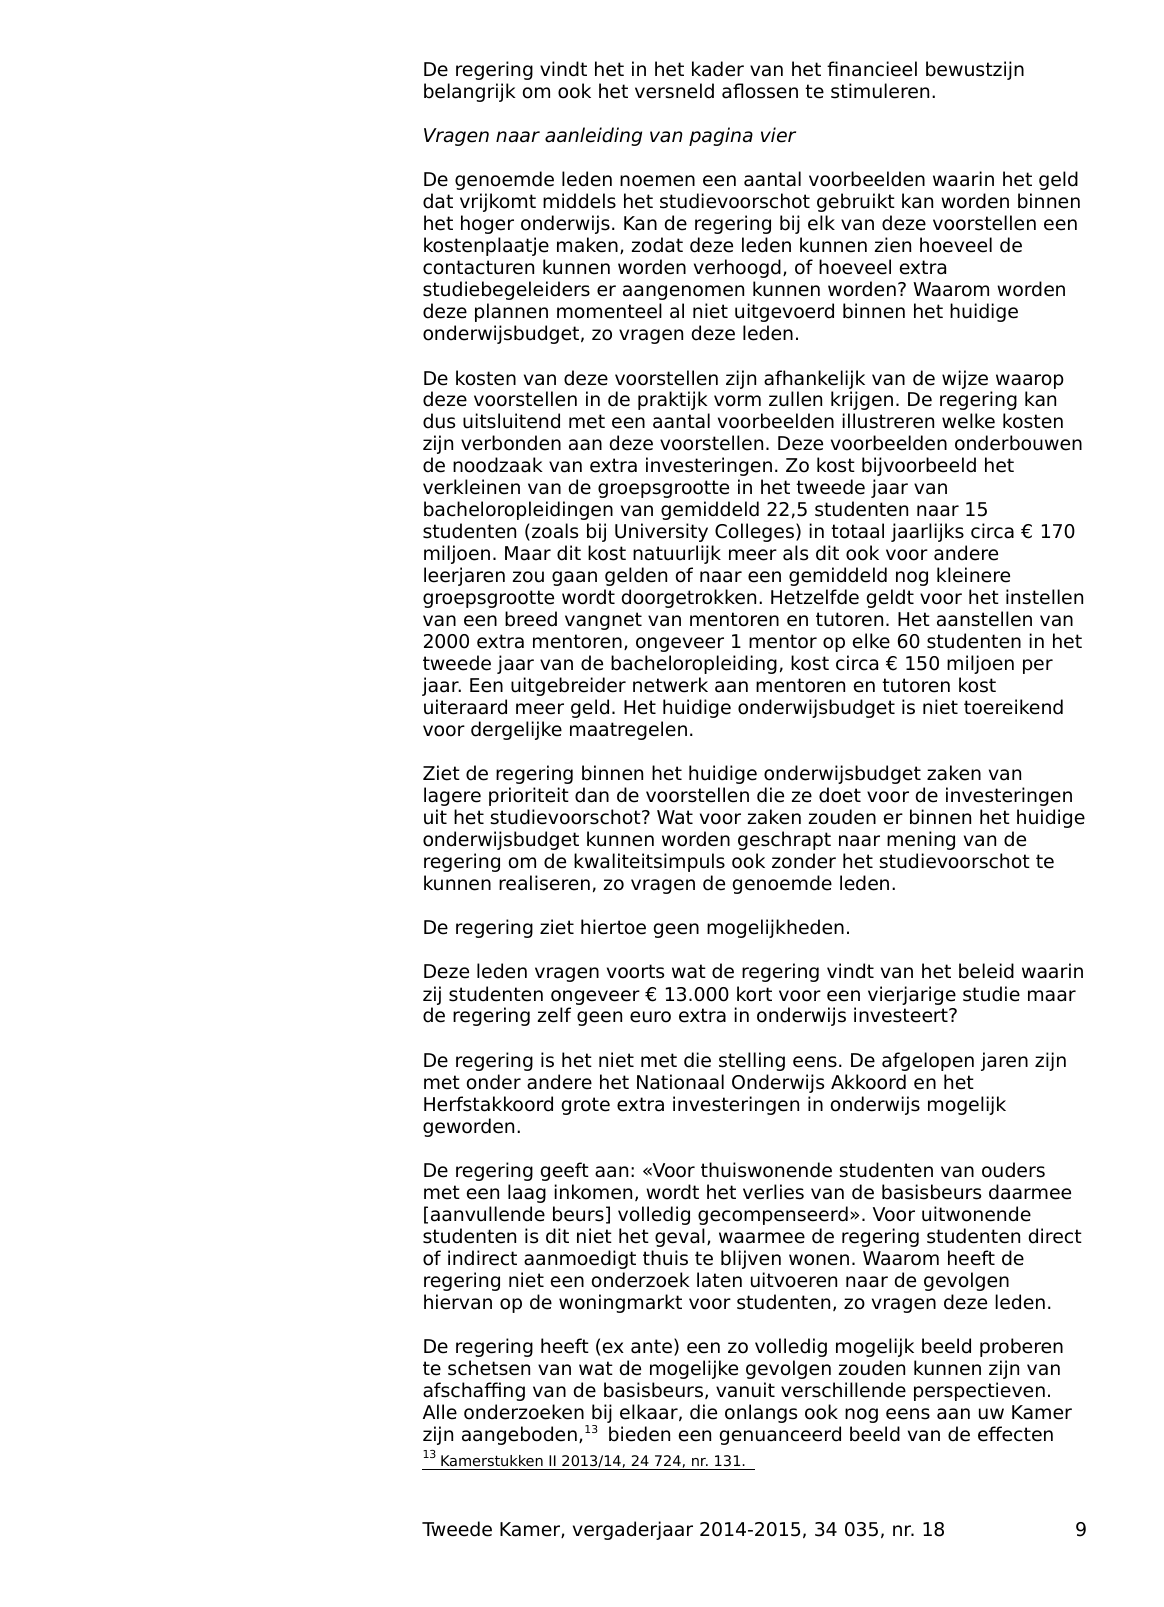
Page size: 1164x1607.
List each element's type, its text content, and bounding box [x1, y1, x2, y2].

text De regering heeft (ex ante) een zo volledig mogelijk beeld proberen te schetsen van wat de mogelijke gevolgen zouden kunnen zijn van afschaffing van de basisbeurs, vanuit verschillende perspectieven. Alle onderzoeken bij elkaar, die onlangs ook nog eens aan uw Kamer zijn aangeboden, bieden een genuanceerd beeld van de effecten [422, 1336, 1087, 1446]
text De regering geeft aan: «Voor thuiswonende studenten van ouders met een laag inkomen, wordt het verlies van de basisbeurs daarmee [aanvullende beurs] volledig gecompenseerd». Voor uitwonende studenten is dit niet het geval, waarmee de regering studenten direct of indirect aanmoedigt thuis te blijven wonen. Waarom heeft de regering niet een onderzoek laten uitvoeren naar de gevolgen hiervan op de woningmarkt voor studenten, zo vragen deze leden. [422, 1160, 1087, 1313]
text De regering is het niet met die stelling eens. De afgelopen jaren zijn met onder andere het Nationaal Onderwijs Akkoord en het Herfstakkoord grote extra investeringen in onderwijs mogelijk geworden. [422, 1049, 1087, 1137]
text Ziet de regering binnen het huidige onderwijsbudget zaken van lagere prioriteit dan de voorstellen die ze doet voor de investeringen uit het studievoorschot? Wat voor zaken zouden er binnen het huidige onderwijsbudget kunnen worden geschrapt naar mening van de regering om de kwaliteitsimpuls ook zonder het studievoorschot te kunnen realiseren, zo vragen de genoemde leden. [422, 763, 1087, 895]
text De genoemde leden noemen een aantal voorbeelden waarin het geld dat vrijkomt middels het studievoorschot gebruikt kan worden binnen het hoger onderwijs. Kan de regering bij elk van deze voorstellen een kostenplaatje maken, zodat deze leden kunnen zien hoeveel de contacturen kunnen worden verhoogd, of hoeveel extra studiebegeleiders er aangenomen kunnen worden? Waarom worden deze plannen momenteel al niet uitgevoerd binnen het huidige onderwijsbudget, zo vragen deze leden. [422, 169, 1087, 345]
text De regering ziet hiertoe geen mogelijkheden. [422, 917, 1087, 939]
text Deze leden vragen voorts wat de regering vindt van het beleid waarin zij studenten ongeveer € 13.000 kort voor een vierjarige studie maar de regering zelf geen euro extra in onderwijs investeert? [422, 961, 1087, 1027]
text De kosten van deze voorstellen zijn afhankelijk van de wijze waarop deze voorstellen in de praktijk vorm zullen krijgen. De regering kan dus uitsluitend met een aantal voorbeelden illustreren welke kosten zijn verbonden aan deze voorstellen. Deze voorbeelden onderbouwen de noodzaak van extra investeringen. Zo kost bijvoorbeeld het verkleinen van de groepsgrootte in het tweede jaar van bacheloropleidingen van gemiddeld 22,5 studenten naar 15 studenten (zoals bij University Colleges) in totaal jaarlijks circa € 170 miljoen. Maar dit kost natuurlijk meer als dit ook voor andere leerjaren zou gaan gelden of naar een gemiddeld nog kleinere groepsgrootte wordt doorgetrokken. Hetzelfde geldt voor het instellen van een breed vangnet van mentoren en tutoren. Het aanstellen van 2000 extra mentoren, ongeveer 1 mentor op elke 60 studenten in het tweede jaar van de bacheloropleiding, kost circa € 150 miljoen per jaar. Een uitgebreider netwerk aan mentoren en tutoren kost uiteraard meer geld. Het huidige onderwijsbudget is niet toereikend voor dergelijke maatregelen. [422, 367, 1087, 741]
subtitle Vragen naar aanleiding van pagina vier [422, 125, 1087, 147]
text Kamerstukken II 2013/14, 24 724, nr. 131. [422, 1448, 1087, 1471]
text De regering vindt het in het kader van het financieel bewustzijn belangrijk om ook het versneld aflossen te stimuleren. [422, 59, 1087, 103]
